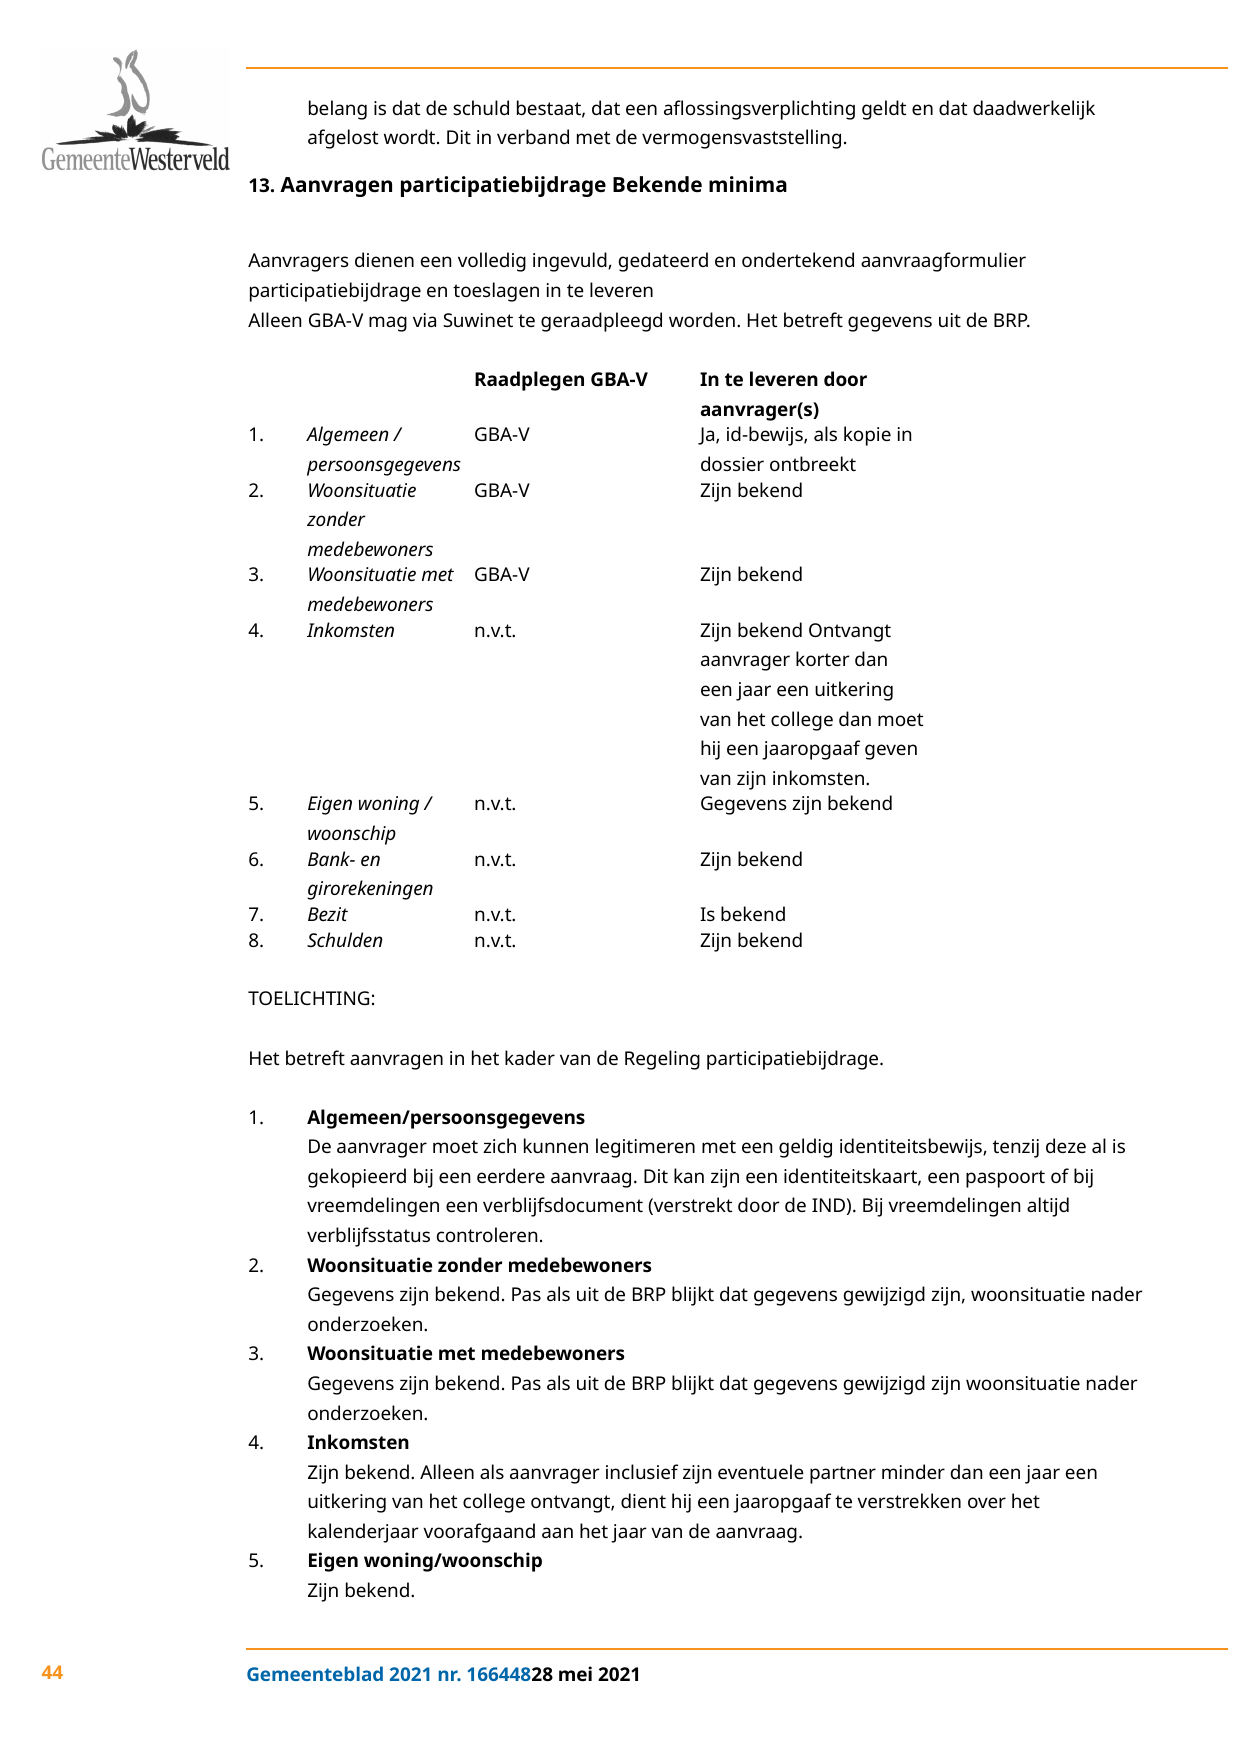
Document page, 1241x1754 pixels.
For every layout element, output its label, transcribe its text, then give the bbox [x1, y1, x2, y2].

table_cell Woonsituatie zonder medebewoners [248, 477, 474, 562]
table_cell GBA-V [474, 562, 700, 617]
list Algemeen/persoonsgegevens [248, 1104, 1152, 1129]
list De aanvrager moet zich kunnen legitimeren met een geldig identiteitsbewijs, tenzij deze al is gekopieerd bij een eerdere aanvraag. Dit kan zijn een identiteitskaart, een paspoort of bij vreemdelingen een verblijfsdocument (verstrekt door de IND). Bij vreemdelingen altijd verblijfsstatus controleren. [248, 1133, 1152, 1248]
list Inkomsten [248, 1429, 1152, 1455]
table_cell n.v.t. [474, 617, 700, 791]
table_cell Ja, id-bewijs, als kopie in dossier ontbreekt [700, 421, 926, 477]
table_cell [926, 562, 1152, 617]
table_cell n.v.t. [474, 846, 700, 901]
table_cell [926, 421, 1152, 477]
list Zijn bekend. Alleen als aanvrager inclusief zijn eventuele partner minder dan een jaar een uitkering van het college ontvangt, dient hij een jaaropgaaf te verstrekken over het kalenderjaar voorafgaand aan het jaar van de aanvraag. [248, 1459, 1152, 1544]
text Alleen GBA-V mag via Suwinet te geraadpleegd worden. Het betreft gegevens uit de BRP. [248, 307, 1152, 333]
table_cell Gegevens zijn bekend [700, 791, 926, 846]
table_cell Woonsituatie met medebewoners [248, 562, 474, 617]
table_cell [926, 846, 1152, 901]
table_cell Zijn bekend [700, 846, 926, 901]
list belang is dat de schuld bestaat, dat een aflossingsverplichting geldt en dat daadwerkelijk afgelost wordt. Dit in verband met de vermogensvaststelling. [248, 95, 1152, 150]
text TOELICHTING: [248, 986, 1152, 1011]
table_cell Schulden [248, 927, 474, 953]
table_cell Zijn bekend [700, 477, 926, 562]
table_cell [926, 791, 1152, 846]
table_cell Eigen woning / woonschip [248, 791, 474, 846]
table_cell [926, 927, 1152, 953]
table_cell [926, 901, 1152, 927]
table_header Raadplegen GBA-V [474, 366, 700, 421]
table_cell Bezit [248, 901, 474, 927]
table_cell n.v.t. [474, 791, 700, 846]
table_cell n.v.t. [474, 901, 700, 927]
list Gegevens zijn bekend. Pas als uit de BRP blijkt dat gegevens gewijzigd zijn, woonsituatie nader onderzoeken. [248, 1281, 1152, 1337]
table_cell n.v.t. [474, 927, 700, 953]
picture [41, 47, 231, 172]
table_cell GBA-V [474, 477, 700, 562]
table_cell GBA-V [474, 421, 700, 477]
text 13. Aanvragen participatiebijdrage Bekende minima [248, 170, 1152, 198]
list Gegevens zijn bekend. Pas als uit de BRP blijkt dat gegevens gewijzigd zijn woonsituatie nader onderzoeken. [248, 1370, 1152, 1425]
table_header [926, 366, 1152, 421]
table_header In te leveren door aanvrager(s) [700, 366, 926, 421]
table_cell Zijn bekend Ontvangt aanvrager korter dan een jaar een uitkering van het college dan moet hij een jaaropgaaf geven van zijn inkomsten. [700, 617, 926, 791]
list Eigen woning/woonschip [248, 1548, 1152, 1573]
table_cell Zijn bekend [700, 562, 926, 617]
table_header [248, 366, 474, 421]
text Aanvragers dienen een volledig ingevuld, gedateerd en ondertekend aanvraagformulier participatiebijdrage en toeslagen in te leveren [248, 248, 1152, 303]
list Woonsituatie met medebewoners [248, 1341, 1152, 1366]
table_cell Inkomsten [248, 617, 474, 791]
list Zijn bekend. [248, 1577, 1152, 1603]
table_cell Bank- en girorekeningen [248, 846, 474, 901]
table_cell [926, 477, 1152, 562]
list Woonsituatie zonder medebewoners [248, 1252, 1152, 1277]
table_cell Zijn bekend [700, 927, 926, 953]
table_cell [926, 617, 1152, 791]
text Het betreft aanvragen in het kader van de Regeling participatiebijdrage. [248, 1045, 1152, 1070]
table_cell Algemeen / persoonsgegevens [248, 421, 474, 477]
table_cell Is bekend [700, 901, 926, 927]
